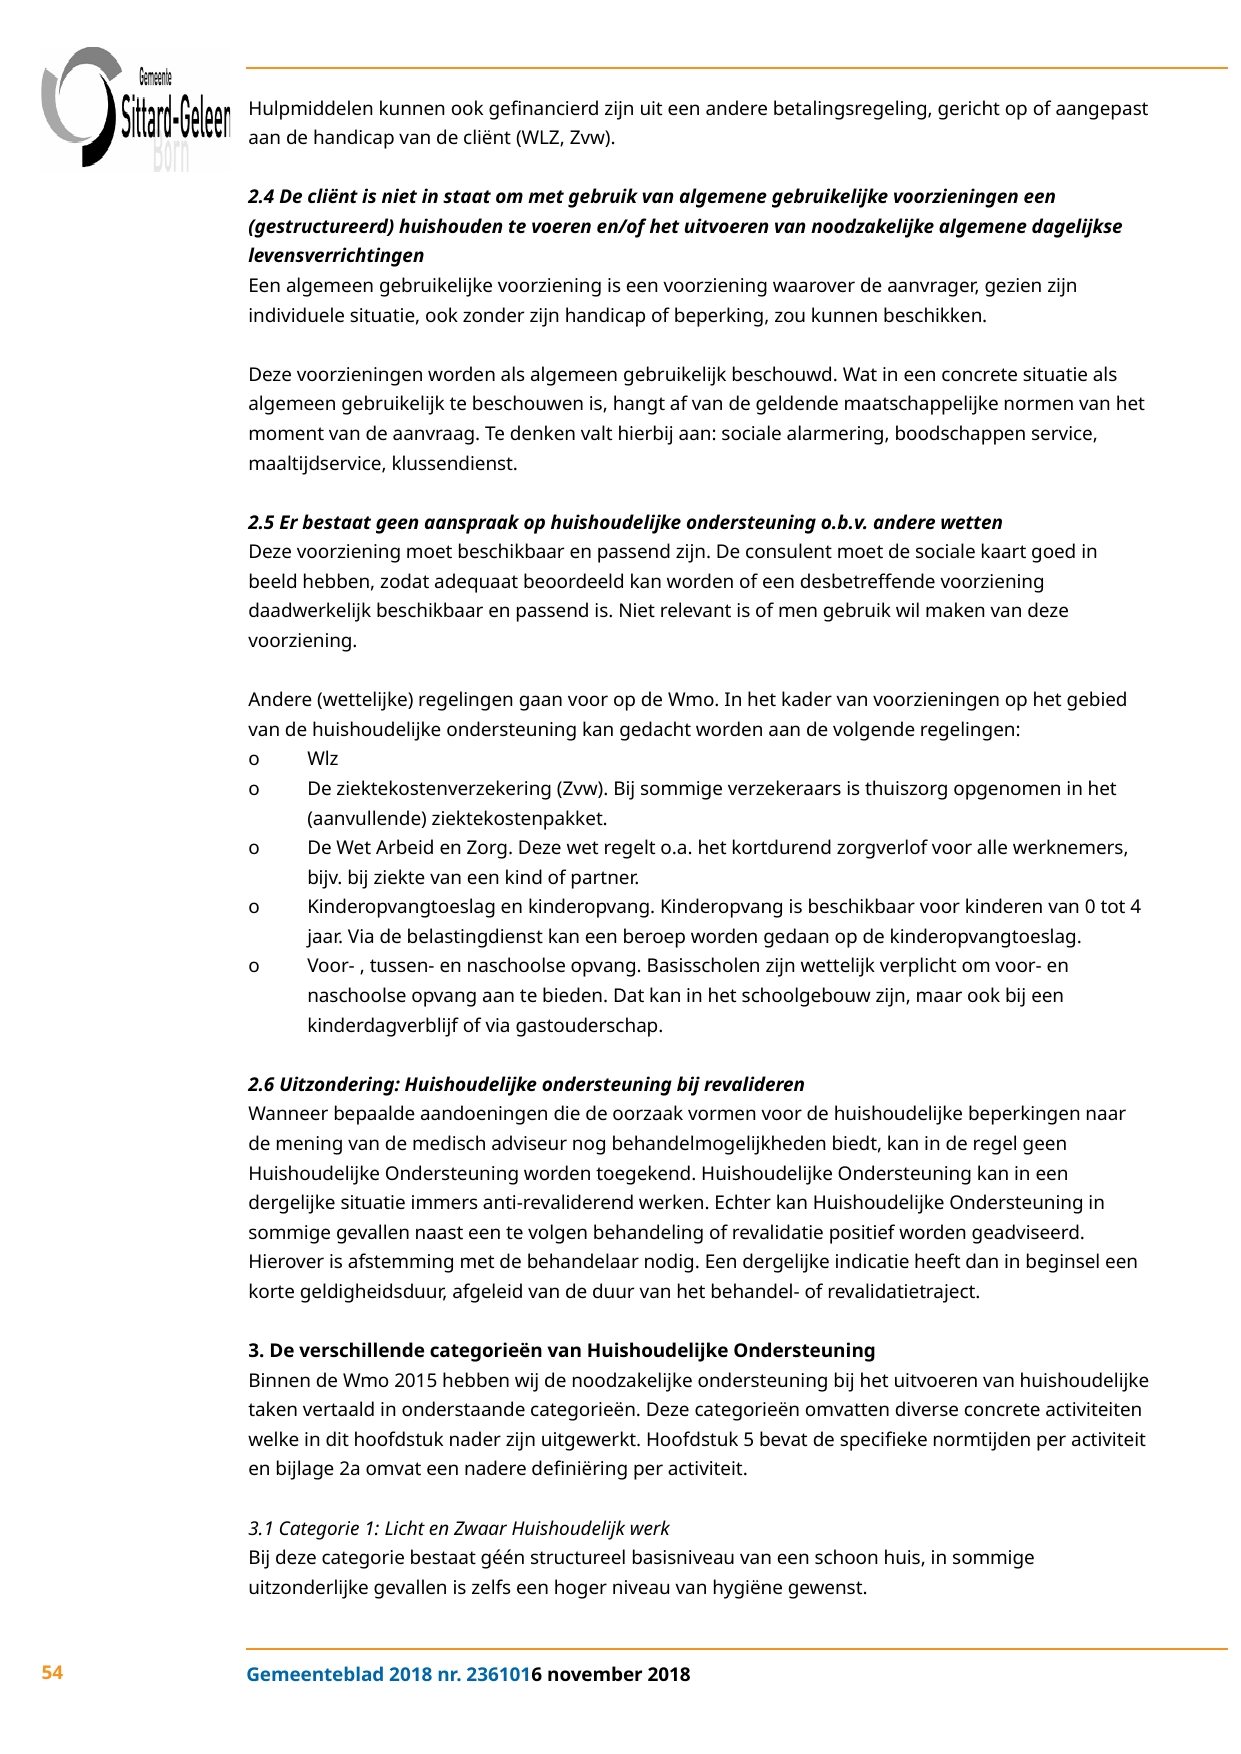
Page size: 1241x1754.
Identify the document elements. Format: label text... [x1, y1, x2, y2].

picture [41, 47, 231, 172]
list De ziektekostenverzekering (Zvw). Bij sommige verzekeraars is thuiszorg opgenomen in het (aanvullende) ziektekostenpakket. [248, 775, 1152, 831]
text 3.1 Categorie 1: Licht en Zwaar Huishoudelijk werk [248, 1515, 1152, 1541]
text Andere (wettelijke) regelingen gaan voor op de Wmo. In het kader van voorzieningen op het gebied van de huishoudelijke ondersteuning kan gedacht worden aan de volgende regelingen: [248, 686, 1152, 742]
list Wlz [248, 746, 1152, 771]
text 3. De verschillende categorieën van Huishoudelijke Ondersteuning [248, 1337, 1152, 1363]
text 2.6 Uitzondering: Huishoudelijke ondersteuning bij revalideren [248, 1071, 1152, 1097]
text Binnen de Wmo 2015 hebben wij de noodzakelijke ondersteuning bij het uitvoeren van huishoudelijke taken vertaald in onderstaande categorieën. Deze categorieën omvatten diverse concrete activiteiten welke in dit hoofdstuk nader zijn uitgewerkt. Hoofdstuk 5 bevat de specifieke normtijden per activiteit en bijlage 2a omvat een nadere definiëring per activiteit. [248, 1367, 1152, 1481]
text Deze voorziening moet beschikbaar en passend zijn. De consulent moet de sociale kaart goed in beeld hebben, zodat adequaat beoordeeld kan worden of een desbetreffende voorziening daadwerkelijk beschikbaar en passend is. Niet relevant is of men gebruik wil maken van deze voorziening. [248, 538, 1152, 653]
text 2.5 Er bestaat geen aanspraak op huishoudelijke ondersteuning o.b.v. andere wetten [248, 509, 1152, 535]
text Een algemeen gebruikelijke voorziening is een voorziening waarover de aanvrager, gezien zijn individuele situatie, ook zonder zijn handicap of beperking, zou kunnen beschikken. [248, 272, 1152, 328]
list Voor- , tussen- en naschoolse opvang. Basisscholen zijn wettelijk verplicht om voor- en naschoolse opvang aan te bieden. Dat kan in het schoolgebouw zijn, maar ook bij een kinderdagverblijf of via gastouderschap. [248, 953, 1152, 1038]
text 2.4 De cliënt is niet in staat om met gebruik van algemene gebruikelijke voorzieningen een (gestructureerd) huishouden te voeren en/of het uitvoeren van noodzakelijke algemene dagelijkse levensverrichtingen [248, 183, 1152, 268]
text Deze voorzieningen worden als algemeen gebruikelijk beschouwd. Wat in een concrete situatie als algemeen gebruikelijk te beschouwen is, hangt af van de geldende maatschappelijke normen van het moment van de aanvraag. Te denken valt hierbij aan: sociale alarmering, boodschappen service, maaltijdservice, klussendienst. [248, 361, 1152, 476]
list Kinderopvangtoeslag en kinderopvang. Kinderopvang is beschikbaar voor kinderen van 0 tot 4 jaar. Via de belastingdienst kan een beroep worden gedaan op de kinderopvangtoeslag. [248, 893, 1152, 949]
text Wanneer bepaalde aandoeningen die de oorzaak vormen voor de huishoudelijke beperkingen naar de mening van de medisch adviseur nog behandelmogelijkheden biedt, kan in de regel geen Huishoudelijke Ondersteuning worden toegekend. Huishoudelijke Ondersteuning kan in een dergelijke situatie immers anti-revaliderend werken. Echter kan Huishoudelijke Ondersteuning in sommige gevallen naast een te volgen behandeling of revalidatie positief worden geadviseerd. Hierover is afstemming met de behandelaar nodig. Een dergelijke indicatie heeft dan in beginsel een korte geldigheidsduur, afgeleid van de duur van het behandel- of revalidatietraject. [248, 1101, 1152, 1304]
text Hulpmiddelen kunnen ook gefinancierd zijn uit een andere betalingsregeling, gericht op of aangepast aan de handicap van de cliënt (WLZ, Zvw). [248, 95, 1152, 150]
text Bij deze categorie bestaat géén structureel basisniveau van een schoon huis, in sommige uitzonderlijke gevallen is zelfs een hoger niveau van hygiëne gewenst. [248, 1544, 1152, 1600]
list De Wet Arbeid en Zorg. Deze wet regelt o.a. het kortdurend zorgverlof voor alle werknemers, bijv. bij ziekte van een kind of partner. [248, 834, 1152, 890]
